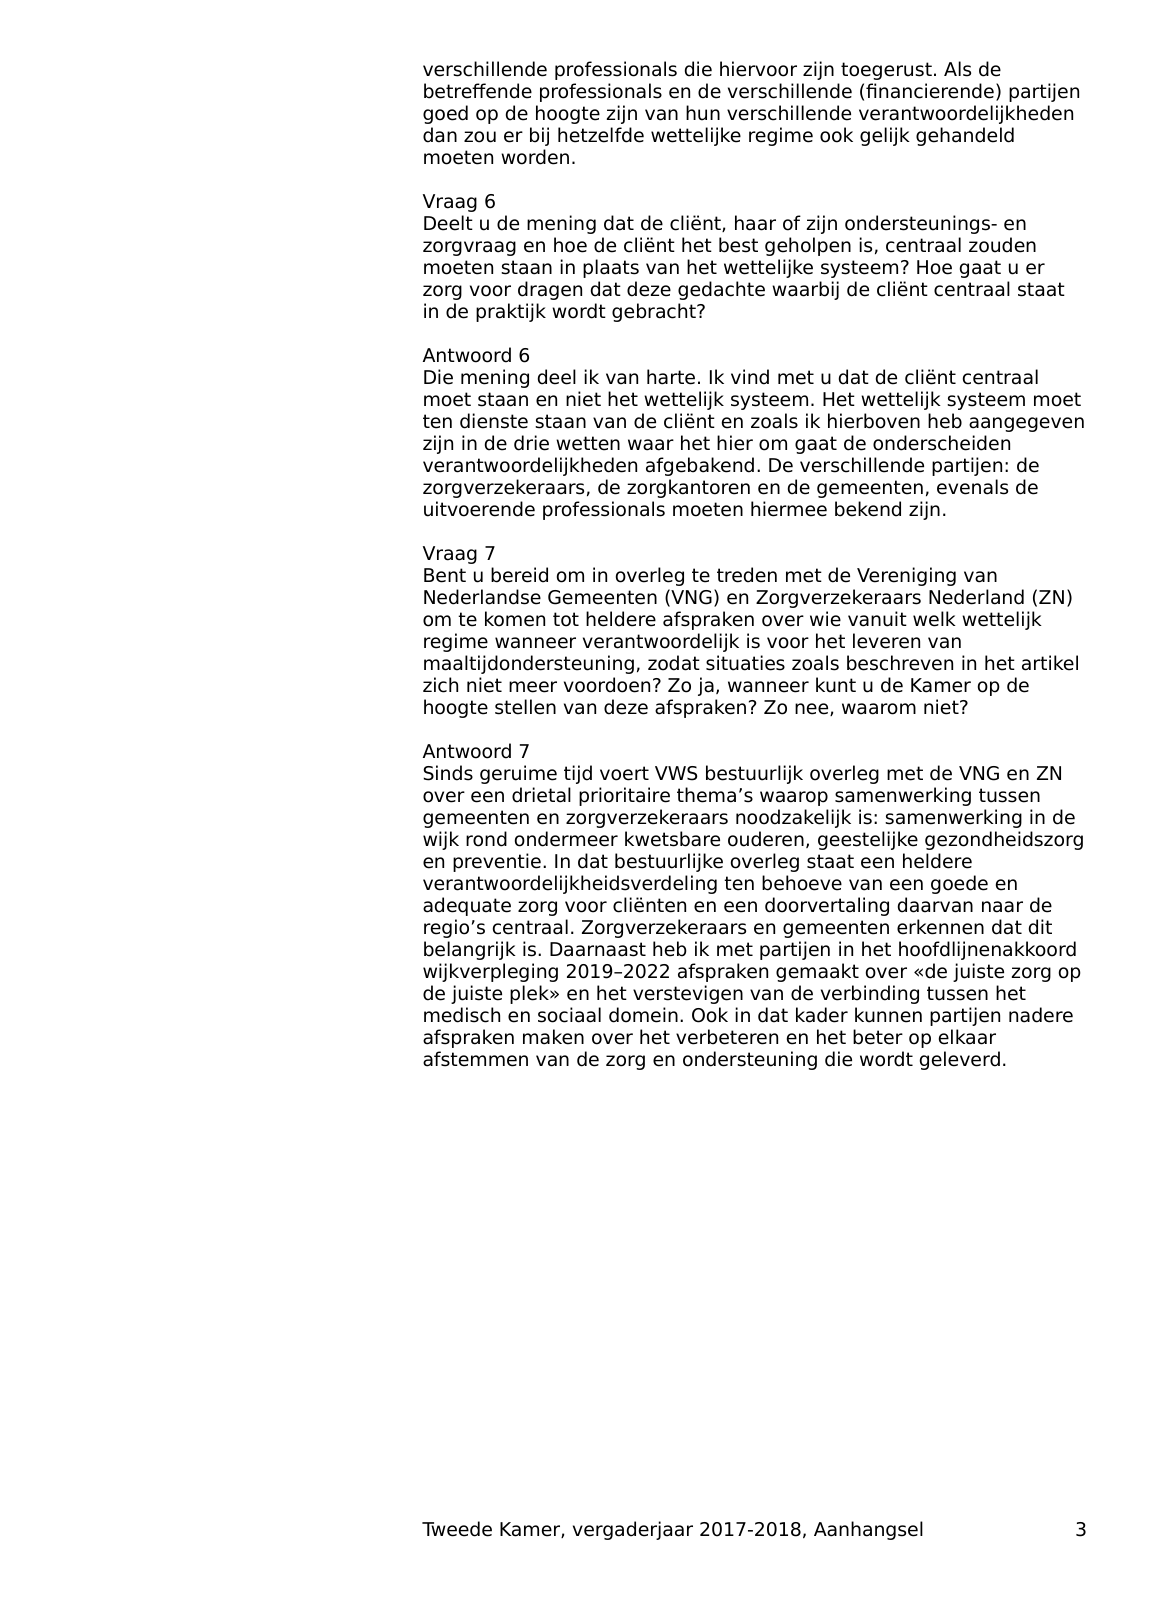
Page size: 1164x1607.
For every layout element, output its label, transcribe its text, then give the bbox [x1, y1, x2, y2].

text verschillende professionals die hiervoor zijn toegerust. Als de betreffende professionals en de verschillende (financierende) partijen goed op de hoogte zijn van hun verschillende verantwoordelijkheden dan zou er bij hetzelfde wettelijke regime ook gelijk gehandeld moeten worden. [422, 59, 1087, 169]
text Sinds geruime tijd voert VWS bestuurlijk overleg met de VNG en ZN over een drietal prioritaire thema’s waarop samenwerking tussen gemeenten en zorgverzekeraars noodzakelijk is: samenwerking in de wijk rond ondermeer kwetsbare ouderen, geestelijke gezondheidszorg en preventie. In dat bestuurlijke overleg staat een heldere verantwoordelijkheidsverdeling ten behoeve van een goede en adequate zorg voor cliënten en een doorvertaling daarvan naar de regio’s centraal. Zorgverzekeraars en gemeenten erkennen dat dit belangrijk is. Daarnaast heb ik met partijen in het hoofdlijnenakkoord wijkverpleging 2019–2022 afspraken gemaakt over «de juiste zorg op de juiste plek» en het verstevigen van de verbinding tussen het medisch en sociaal domein. Ook in dat kader kunnen partijen nadere afspraken maken over het verbeteren en het beter op elkaar afstemmen van de zorg en ondersteuning die wordt geleverd. [422, 763, 1087, 1071]
text Antwoord 6 [422, 345, 1087, 367]
text Deelt u de mening dat de cliënt, haar of zijn ondersteunings- en zorgvraag en hoe de cliënt het best geholpen is, centraal zouden moeten staan in plaats van het wettelijke systeem? Hoe gaat u er zorg voor dragen dat deze gedachte waarbij de cliënt centraal staat in de praktijk wordt gebracht? [422, 213, 1087, 323]
text Bent u bereid om in overleg te treden met de Vereniging van Nederlandse Gemeenten (VNG) en Zorgverzekeraars Nederland (ZN) om te komen tot heldere afspraken over wie vanuit welk wettelijk regime wanneer verantwoordelijk is voor het leveren van maaltijdondersteuning, zodat situaties zoals beschreven in het artikel zich niet meer voordoen? Zo ja, wanneer kunt u de Kamer op de hoogte stellen van deze afspraken? Zo nee, waarom niet? [422, 565, 1087, 719]
text Antwoord 7 [422, 741, 1087, 763]
text Vraag 6 [422, 191, 1087, 213]
text Die mening deel ik van harte. Ik vind met u dat de cliënt centraal moet staan en niet het wettelijk systeem. Het wettelijk systeem moet ten dienste staan van de cliënt en zoals ik hierboven heb aangegeven zijn in de drie wetten waar het hier om gaat de onderscheiden verantwoordelijkheden afgebakend. De verschillende partijen: de zorgverzekeraars, de zorgkantoren en de gemeenten, evenals de uitvoerende professionals moeten hiermee bekend zijn. [422, 367, 1087, 521]
text Vraag 7 [422, 543, 1087, 565]
